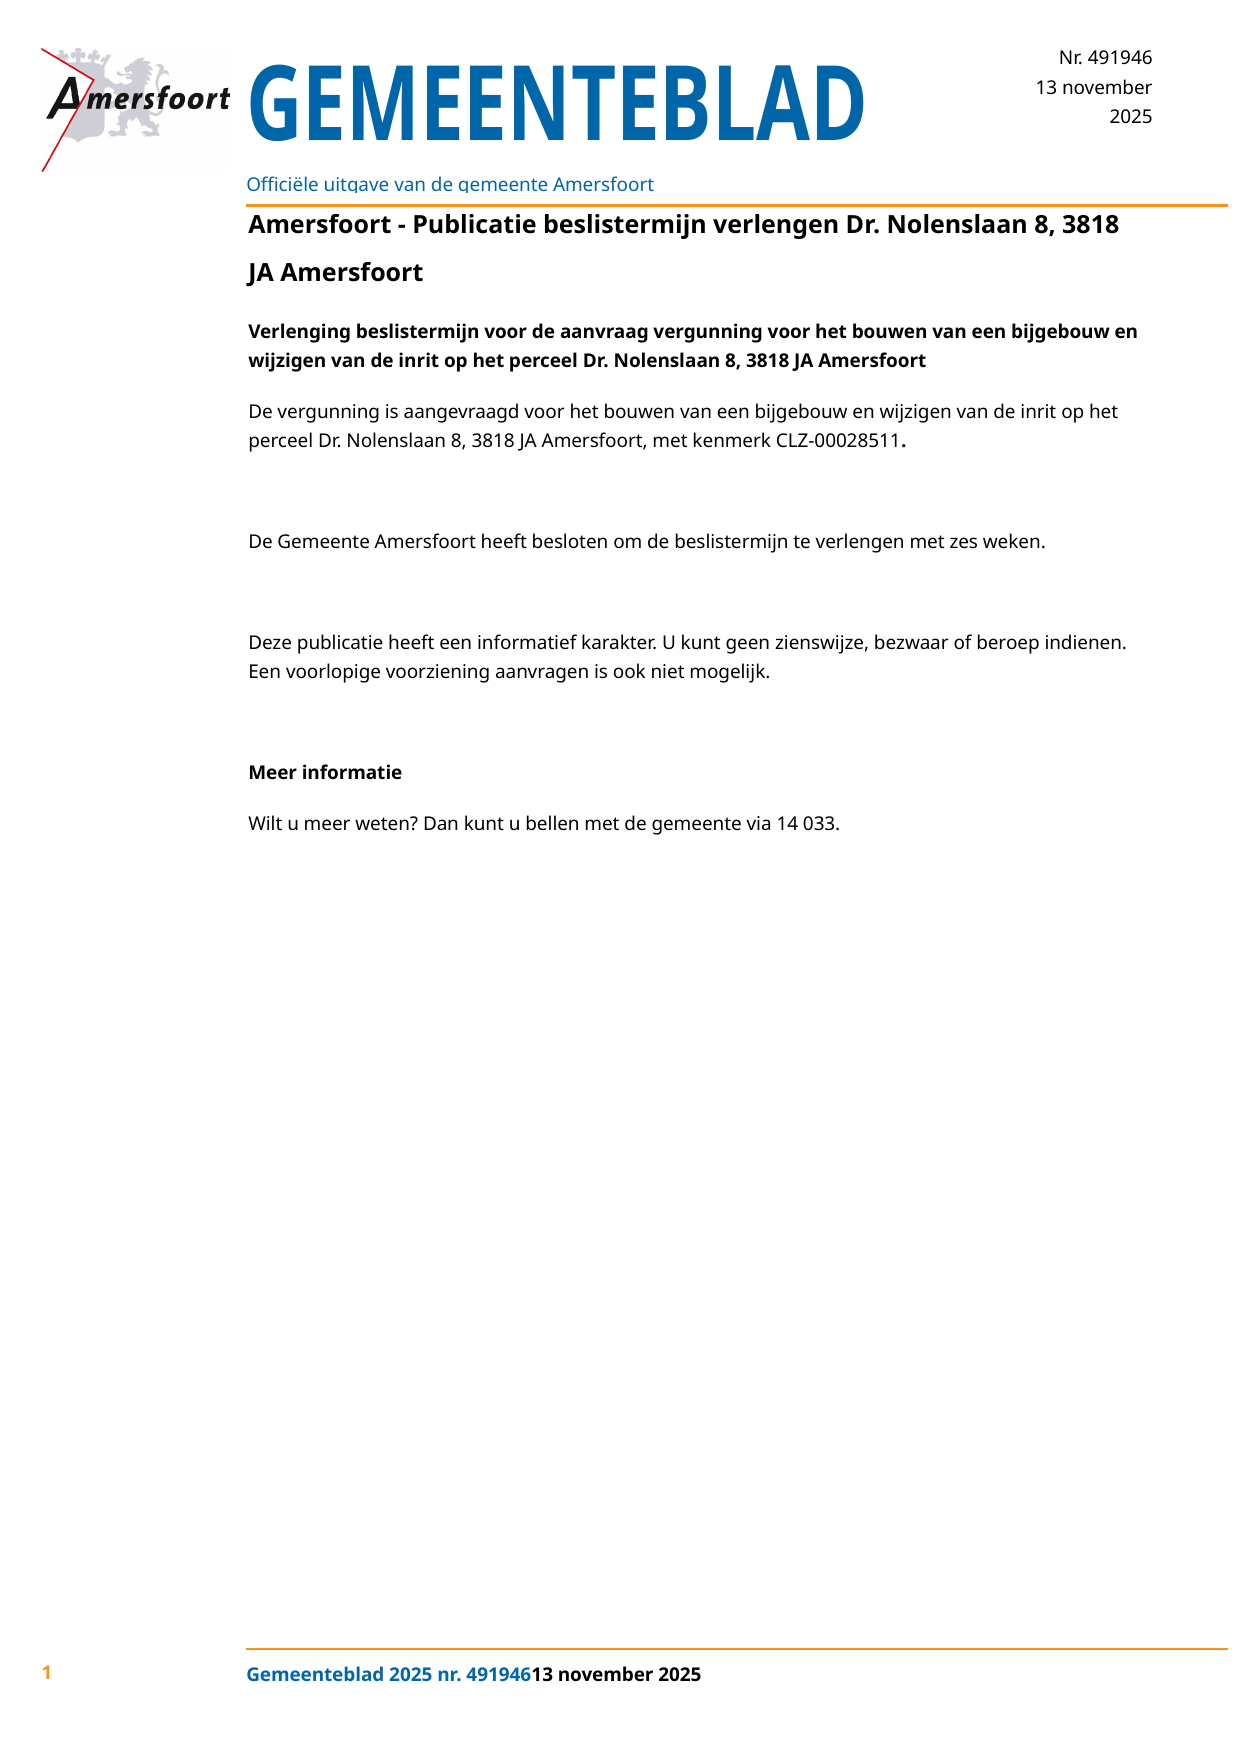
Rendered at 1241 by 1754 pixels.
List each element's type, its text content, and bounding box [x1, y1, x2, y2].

text Wilt u meer weten? Dan kunt u bellen met de gemeente via 14 033. [248, 810, 1152, 836]
text Amersfoort - Publicatie beslistermijn verlengen Dr. Nolenslaan 8, 3818 JA Amersfoort [248, 207, 1152, 288]
text Verlenging beslistermijn voor de aanvraag vergunning voor het bouwen van een bijgebouw en wijzigen van de inrit op het perceel Dr. Nolenslaan 8, 3818 JA Amersfoort [248, 318, 1152, 373]
text Deze publicatie heeft een informatief karakter. U kunt geen zienswijze, bezwaar of beroep indienen. Een voorlopige voorziening aanvragen is ook niet mogelijk. [248, 629, 1152, 684]
text Meer informatie [248, 759, 1152, 785]
text De vergunning is aangevraagd voor het bouwen van een bijgebouw en wijzigen van de inrit op het perceel Dr. Nolenslaan 8, 3818 JA Amersfoort, met kenmerk CLZ-00028511. [248, 398, 1152, 453]
text De Gemeente Amersfoort heeft besloten om de beslistermijn te verlengen met zes weken. [248, 528, 1152, 554]
picture [41, 47, 231, 172]
